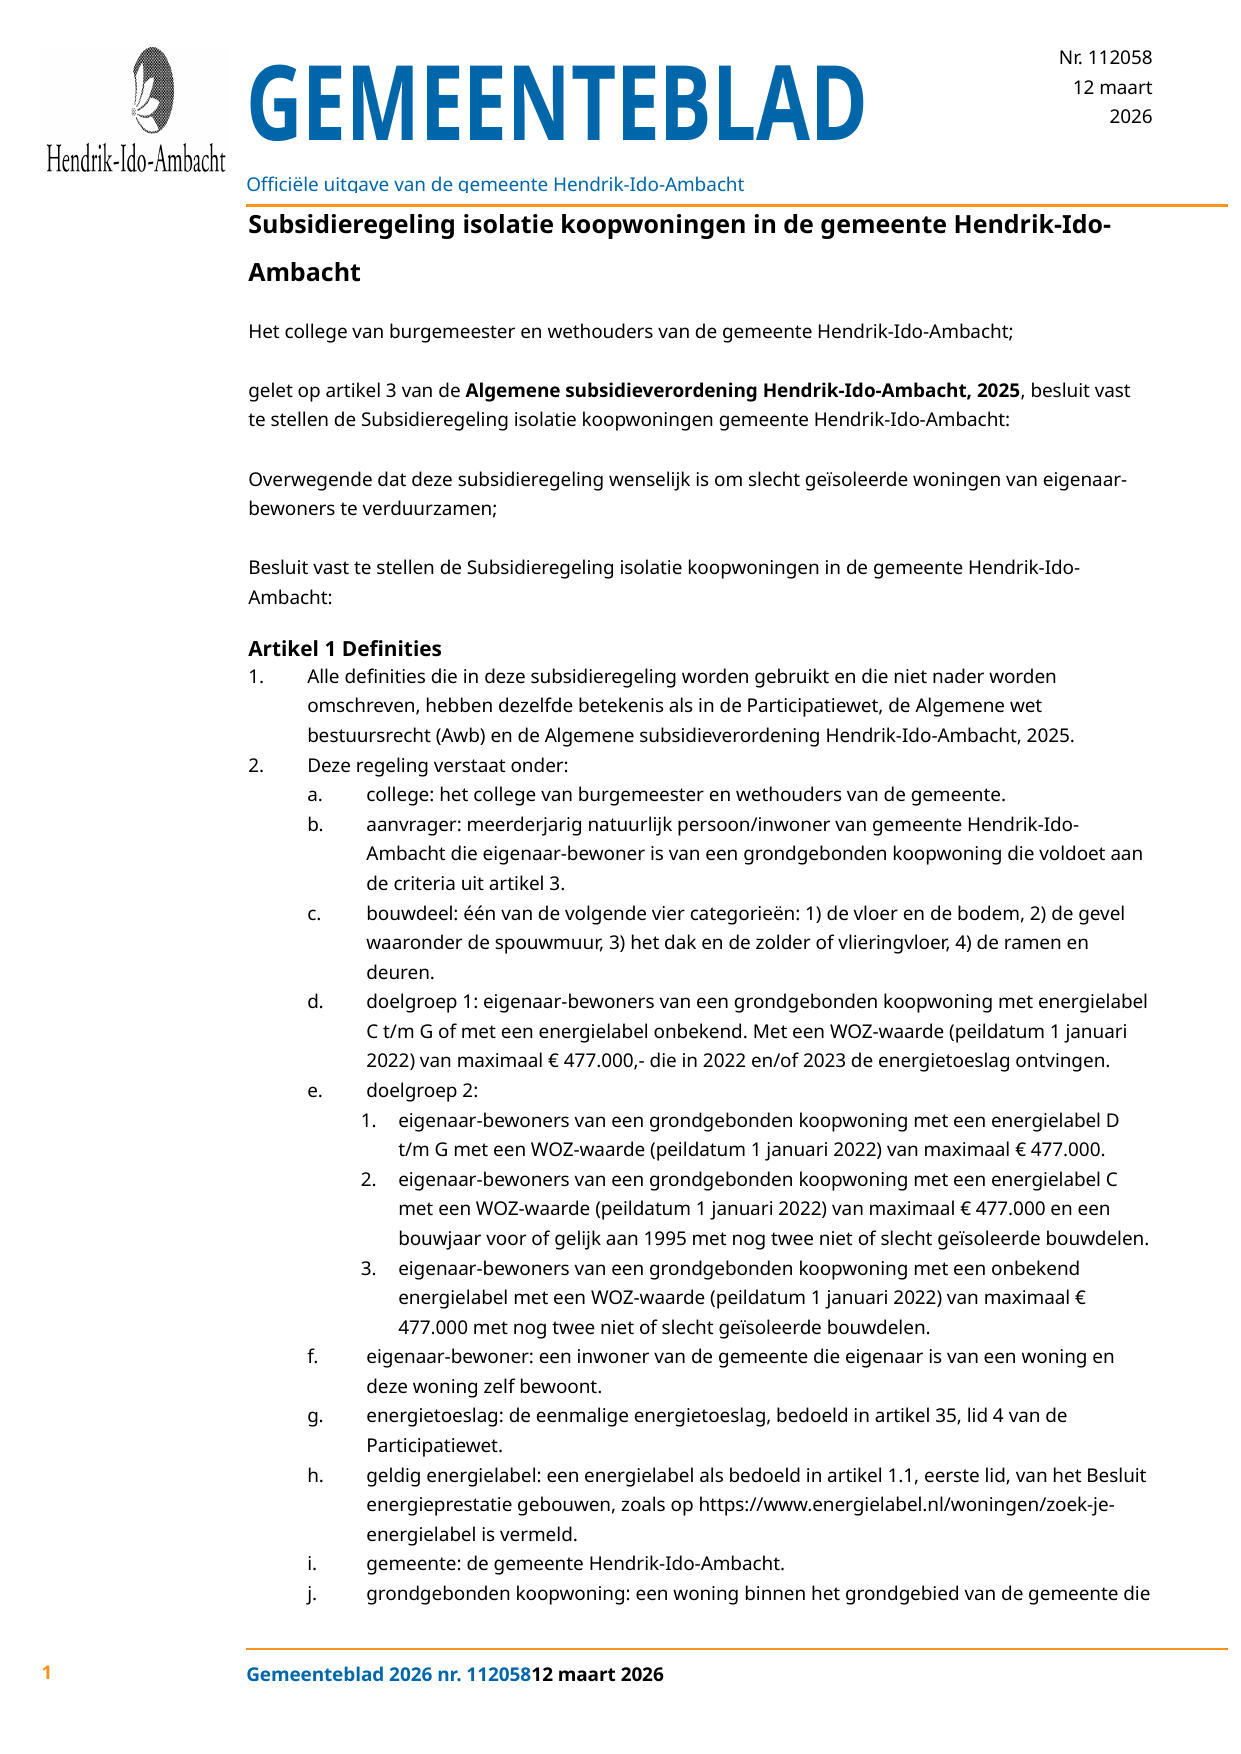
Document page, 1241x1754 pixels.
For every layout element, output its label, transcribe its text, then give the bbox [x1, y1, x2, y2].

list doelgroep 1: eigenaar-bewoners van een grondgebonden koopwoning met energielabel C t/m G of met een energielabel onbekend. Met een WOZ-waarde (peildatum 1 januari 2022) van maximaal € 477.000,- die in 2022 en/of 2023 de energietoeslag ontvingen. [307, 988, 1152, 1073]
list eigenaar-bewoners van een grondgebonden koopwoning met een energielabel D t/m G met een WOZ-waarde (peildatum 1 januari 2022) van maximaal € 477.000. [361, 1107, 1152, 1162]
list energietoeslag: de eenmalige energietoeslag, bedoeld in artikel 35, lid 4 van de Participatiewet. [307, 1403, 1152, 1458]
list aanvrager: meerderjarig natuurlijk persoon/inwoner van gemeente Hendrik-Ido-Ambacht die eigenaar-bewoner is van een grondgebonden koopwoning die voldoet aan de criteria uit artikel 3. [307, 811, 1152, 896]
list eigenaar-bewoner: een inwoner van de gemeente die eigenaar is van een woning en deze woning zelf bewoont. [307, 1343, 1152, 1399]
list Alle definities die in deze subsidieregeling worden gebruikt en die niet nader worden omschreven, hebben dezelfde betekenis als in de Participatiewet, de Algemene wet bestuursrecht (Awb) en de Algemene subsidieverordening Hendrik-Ido-Ambacht, 2025. [248, 663, 1152, 748]
list geldig energielabel: een energielabel als bedoeld in artikel 1.1, eerste lid, van het Besluit energieprestatie gebouwen, zoals op https://www.energielabel.nl/woningen/zoek-je-energielabel is vermeld. [307, 1462, 1152, 1547]
text Subsidieregeling isolatie koopwoningen in de gemeente Hendrik-Ido-Ambacht [248, 207, 1152, 288]
list Deze regeling verstaat onder: [248, 752, 1152, 777]
text Het college van burgemeester en wethouders van de gemeente Hendrik-Ido-Ambacht; [248, 318, 1152, 344]
list doelgroep 2: [307, 1077, 1152, 1103]
list college: het college van burgemeester en wethouders van de gemeente. [307, 781, 1152, 807]
text gelet op artikel 3 van de Algemene subsidieverordening Hendrik-Ido-Ambacht, 2025, besluit vast te stellen de Subsidieregeling isolatie koopwoningen gemeente Hendrik-Ido-Ambacht: [248, 377, 1152, 432]
text Besluit vast te stellen de Subsidieregeling isolatie koopwoningen in de gemeente Hendrik-Ido-Ambacht: [248, 554, 1152, 610]
list eigenaar-bewoners van een grondgebonden koopwoning met een energielabel C met een WOZ-waarde (peildatum 1 januari 2022) van maximaal € 477.000 en een bouwjaar voor of gelijk aan 1995 met nog twee niet of slecht geïsoleerde bouwdelen. [361, 1166, 1152, 1251]
text Artikel 1 Definities [248, 634, 1152, 663]
list bouwdeel: één van de volgende vier categorieën: 1) de vloer en de bodem, 2) de gevel waaronder de spouwmuur, 3) het dak en de zolder of vlieringvloer, 4) de ramen en deuren. [307, 900, 1152, 984]
list gemeente: de gemeente Hendrik-Ido-Ambacht. [307, 1551, 1152, 1576]
list grondgebonden koopwoning: een woning binnen het grondgebied van de gemeente die [307, 1580, 1152, 1606]
text Overwegende dat deze subsidieregeling wenselijk is om slecht geïsoleerde woningen van eigenaar-bewoners te verduurzamen; [248, 466, 1152, 521]
picture [41, 47, 231, 172]
list eigenaar-bewoners van een grondgebonden koopwoning met een onbekend energielabel met een WOZ-waarde (peildatum 1 januari 2022) van maximaal € 477.000 met nog twee niet of slecht geïsoleerde bouwdelen. [361, 1255, 1152, 1339]
